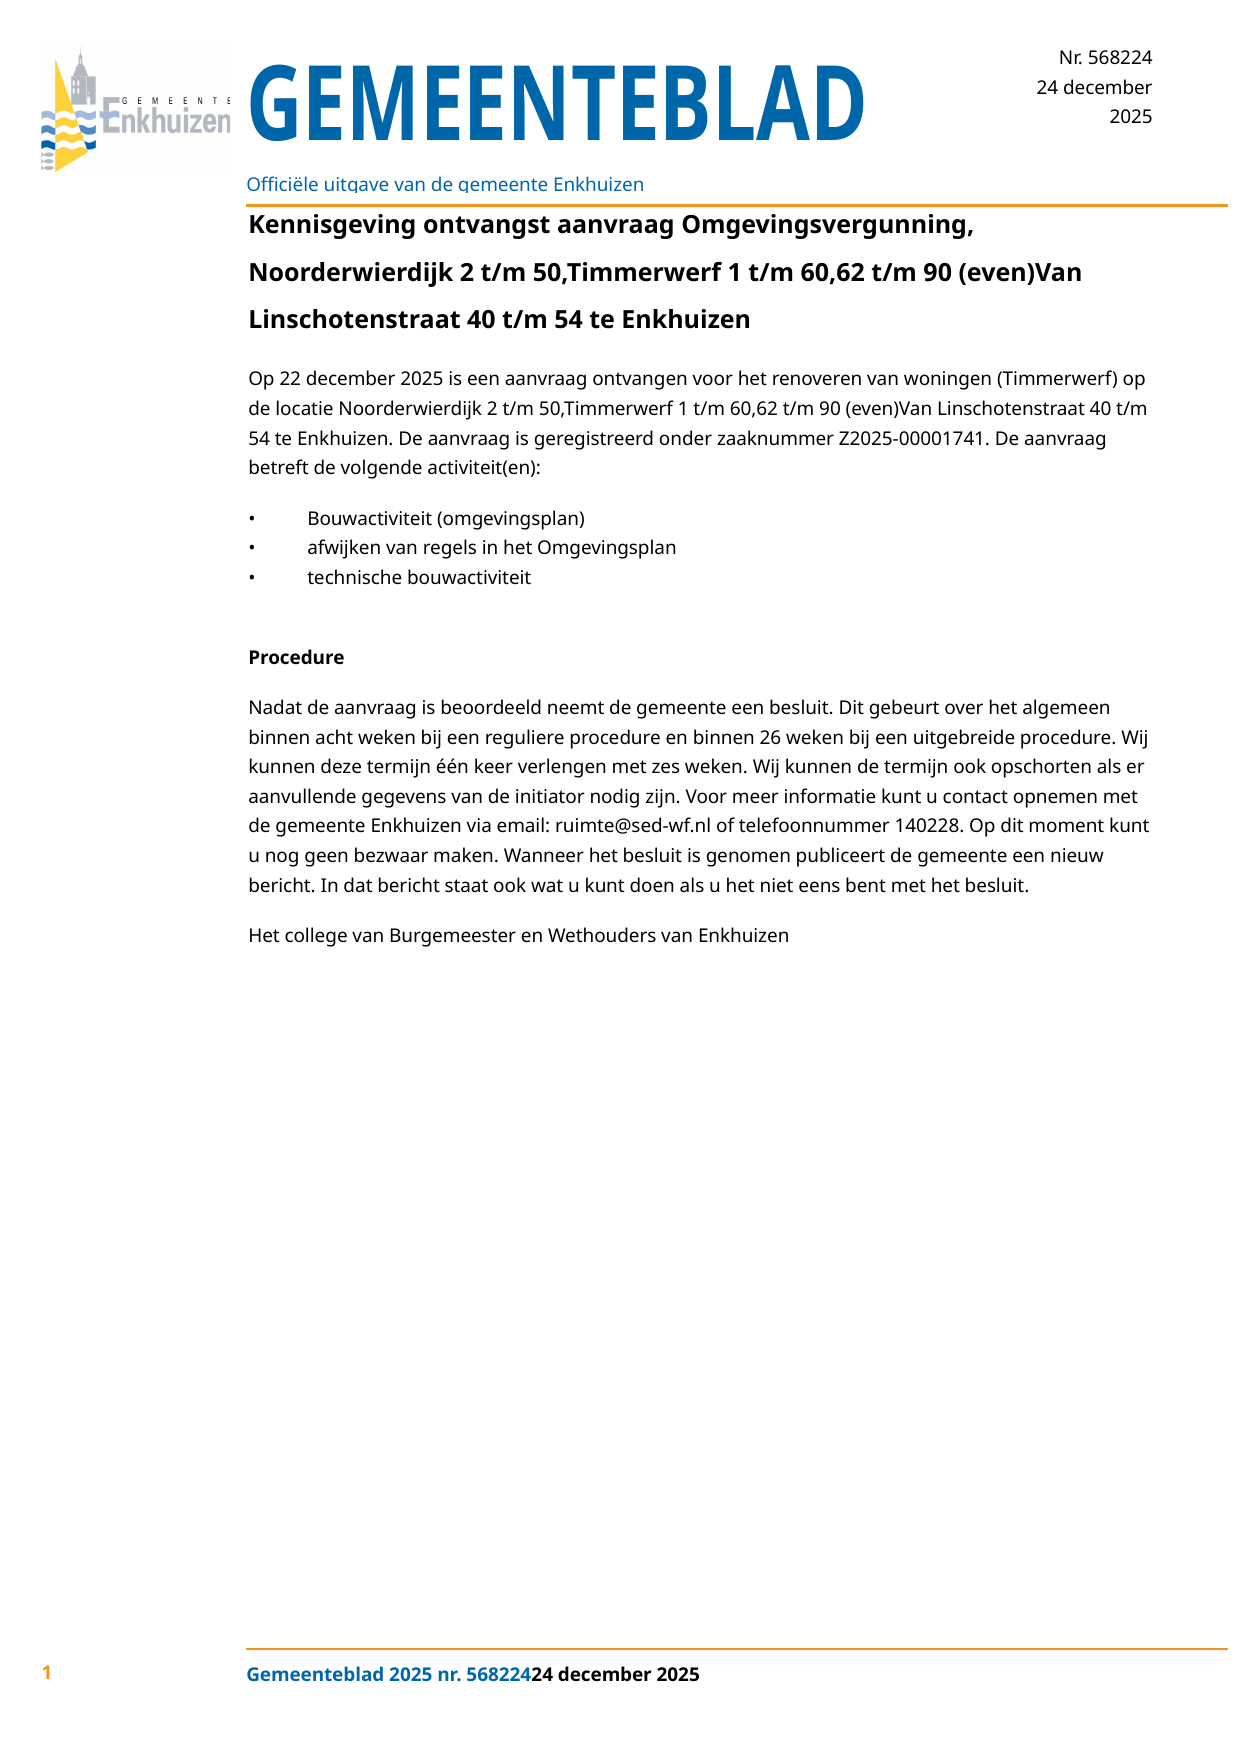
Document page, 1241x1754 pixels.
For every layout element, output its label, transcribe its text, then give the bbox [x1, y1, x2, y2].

text Kennisgeving ontvangst aanvraag Omgevingsvergunning, Noorderwierdijk 2 t/m 50,Timmerwerf 1 t/m 60,62 t/m 90 (even)Van Linschotenstraat 40 t/m 54 te Enkhuizen [248, 207, 1152, 336]
text Het college van Burgemeester en Wethouders van Enkhuizen [248, 922, 1152, 948]
list technische bouwactiviteit [248, 564, 1152, 589]
picture [41, 47, 231, 172]
list Bouwactiviteit (omgevingsplan) [248, 505, 1152, 530]
list afwijken van regels in het Omgevingsplan [248, 534, 1152, 560]
text Procedure [248, 644, 1152, 669]
text Op 22 december 2025 is een aanvraag ontvangen voor het renoveren van woningen (Timmerwerf) op de locatie Noorderwierdijk 2 t/m 50,Timmerwerf 1 t/m 60,62 t/m 90 (even)Van Linschotenstraat 40 t/m 54 te Enkhuizen. De aanvraag is geregistreerd onder zaaknummer Z2025-00001741. De aanvraag betreft de volgende activiteit(en): [248, 366, 1152, 480]
text Nadat de aanvraag is beoordeeld neemt de gemeente een besluit. Dit gebeurt over het algemeen binnen acht weken bij een reguliere procedure en binnen 26 weken bij een uitgebreide procedure. Wij kunnen deze termijn één keer verlengen met zes weken. Wij kunnen de termijn ook opschorten als er aanvullende gegevens van de initiator nodig zijn. Voor meer informatie kunt u contact opnemen met de gemeente Enkhuizen via email: ruimte@sed-wf.nl of telefoonnummer 140228. Op dit moment kunt u nog geen bezwaar maken. Wanneer het besluit is genomen publiceert de gemeente een nieuw bericht. In dat bericht staat ook wat u kunt doen als u het niet eens bent met het besluit. [248, 694, 1152, 897]
